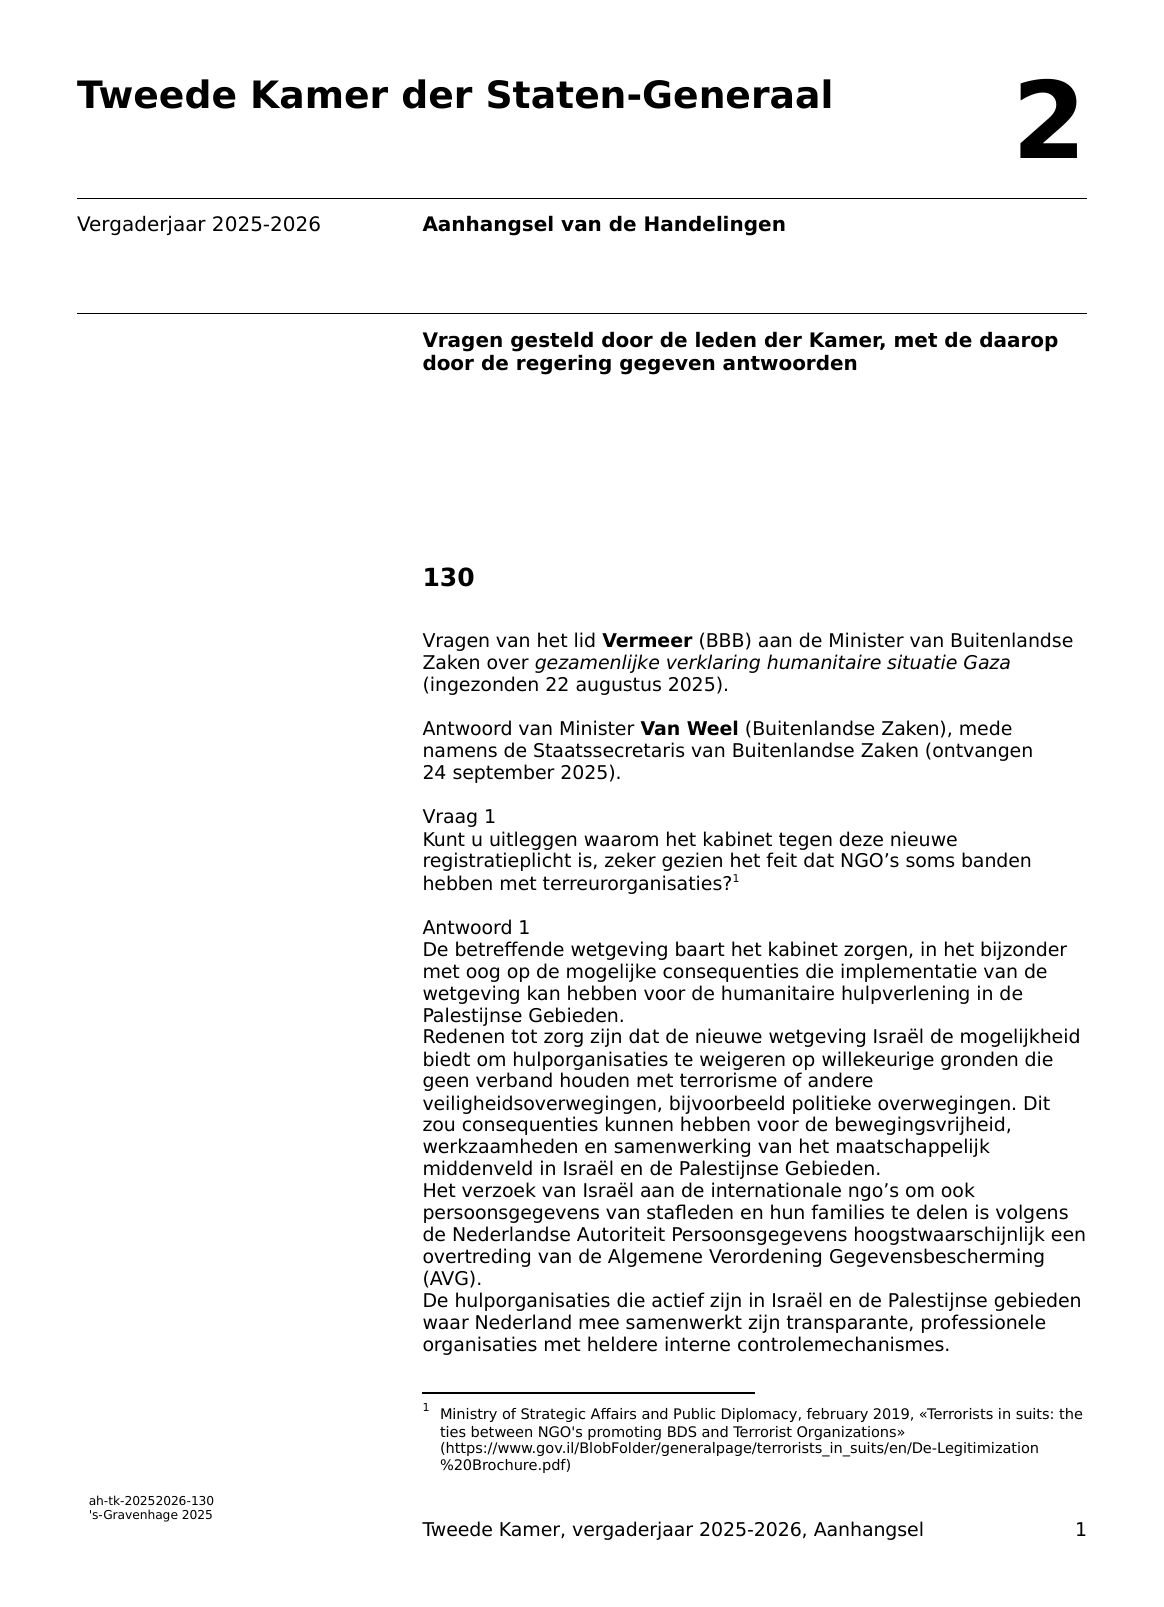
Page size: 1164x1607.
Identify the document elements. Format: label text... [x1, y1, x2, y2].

table_cell Vergaderjaar 2025-2026 [77, 199, 422, 313]
table_header Tweede Kamer der Staten-Generaal [77, 59, 886, 198]
text 's-Gravenhage 2025 [88, 1508, 323, 1522]
text Ministry of Strategic Affairs and Public Diplomacy, february 2019, «Terrorists in suits: the ties between NGO's promoting BDS and Terrorist Organizations» (https://www.gov.il/BlobFolder/generalpage/terrorists_in_suits/en/De-Legitimization%20Brochure.pdf) [422, 1402, 1087, 1474]
text Kunt u uitleggen waarom het kabinet tegen deze nieuwe registratieplicht is, zeker gezien het feit dat NGO’s soms banden hebben met terreurorganisaties? [422, 828, 1087, 894]
table_header 2 [886, 59, 1087, 198]
table_cell [77, 314, 422, 375]
text ah-tk-20252026-130 [88, 1494, 323, 1508]
text 130 [422, 563, 1087, 592]
table_cell Vragen gesteld door de leden der Kamer, met de daarop door de regering gegeven antwoorden [422, 314, 1087, 375]
text Het verzoek van Israël aan de internationale ngo’s om ook persoonsgegevens van stafleden en hun families te delen is volgens de Nederlandse Autoriteit Persoonsgegevens hoogstwaarschijnlijk een overtreding van de Algemene Verordening Gegevensbescherming (AVG). [422, 1180, 1087, 1290]
text Vragen van het lid Vermeer (BBB) aan de Minister van Buitenlandse Zaken over gezamenlijke verklaring humanitaire situatie Gaza (ingezonden 22 augustus 2025). [422, 630, 1087, 696]
text Redenen tot zorg zijn dat de nieuwe wetgeving Israël de mogelijkheid biedt om hulporganisaties te weigeren op willekeurige gronden die geen verband houden met terrorisme of andere veiligheidsoverwegingen, bijvoorbeeld politieke overwegingen. Dit zou consequenties kunnen hebben voor de bewegingsvrijheid, werkzaamheden en samenwerking van het maatschappelijk middenveld in Israël en de Palestijnse Gebieden. [422, 1026, 1087, 1180]
text De betreffende wetgeving baart het kabinet zorgen, in het bijzonder met oog op de mogelijke consequenties die implementatie van de wetgeving kan hebben voor de humanitaire hulpverlening in de Palestijnse Gebieden. [422, 938, 1087, 1026]
text Antwoord van Minister Van Weel (Buitenlandse Zaken), mede namens de Staatssecretaris van Buitenlandse Zaken (ontvangen 24 september 2025). [422, 718, 1087, 784]
text De hulporganisaties die actief zijn in Israël en de Palestijnse gebieden waar Nederland mee samenwerkt zijn transparante, professionele organisaties met heldere interne controlemechanismes. [422, 1290, 1087, 1356]
table_cell Aanhangsel van de Handelingen [422, 199, 1087, 313]
text Antwoord 1 [422, 917, 1087, 938]
text Vraag 1 [422, 806, 1087, 828]
